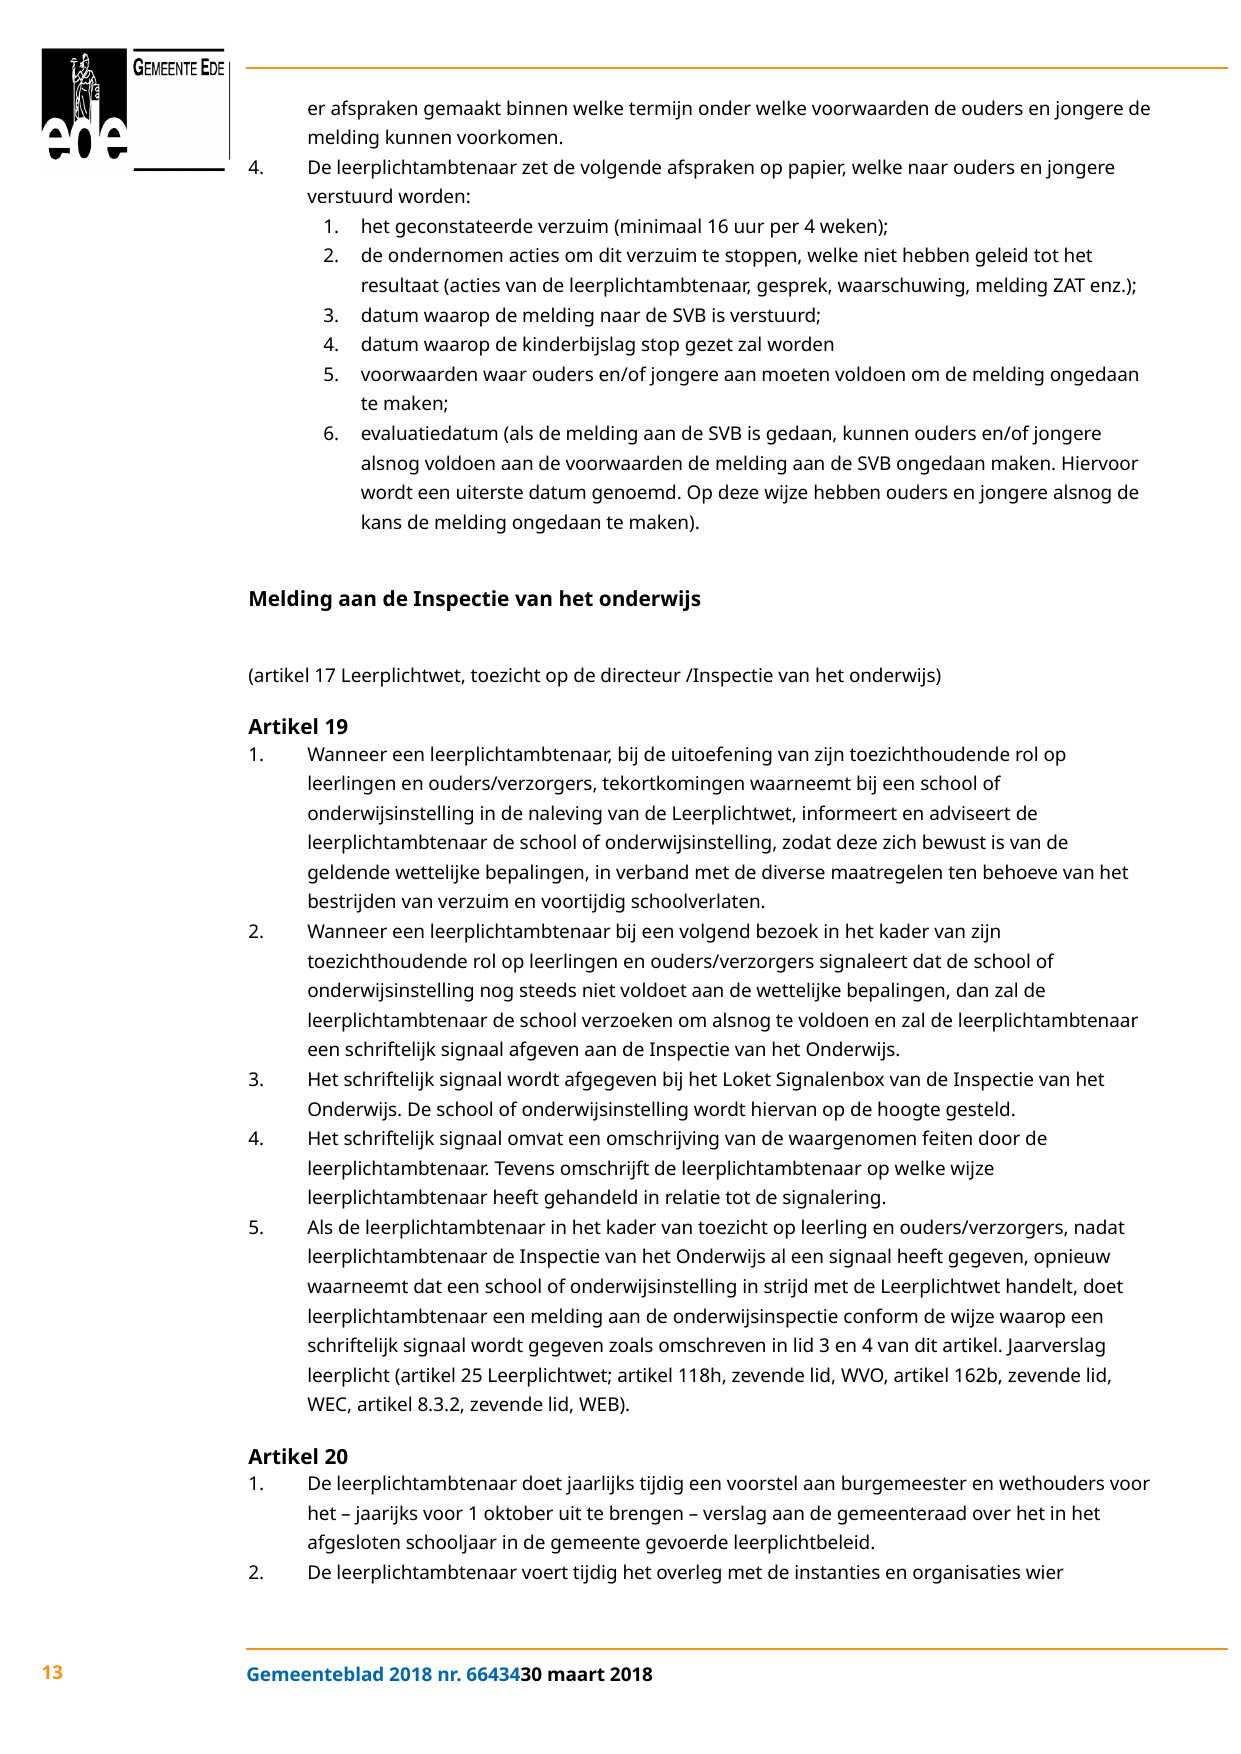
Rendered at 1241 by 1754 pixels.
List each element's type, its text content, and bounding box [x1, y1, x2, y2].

text (artikel 17 Leerplichtwet, toezicht op de directeur /Inspectie van het onderwijs) [248, 662, 1152, 688]
list De leerplichtambtenaar zet de volgende afspraken op papier, welke naar ouders en jongere verstuurd worden: [248, 154, 1152, 209]
picture [41, 47, 231, 172]
list het geconstateerde verzuim (minimaal 16 uur per 4 weken); [323, 213, 1152, 239]
list voorwaarden waar ouders en/of jongere aan moeten voldoen om de melding ongedaan te maken; [323, 361, 1152, 416]
text Artikel 19 [248, 712, 1152, 741]
list Wanneer een leerplichtambtenaar bij een volgend bezoek in het kader van zijn toezichthoudende rol op leerlingen en ouders/verzorgers signaleert dat de school of onderwijsinstelling nog steeds niet voldoet aan de wettelijke bepalingen, dan zal de leerplichtambtenaar de school verzoeken om alsnog te voldoen en zal de leerplichtambtenaar een schriftelijk signaal afgeven aan de Inspectie van het Onderwijs. [248, 918, 1152, 1062]
list evaluatiedatum (als de melding aan de SVB is gedaan, kunnen ouders en/of jongere alsnog voldoen aan de voorwaarden de melding aan de SVB ongedaan maken. Hiervoor wordt een uiterste datum genoemd. Op deze wijze hebben ouders en jongere alsnog de kans de melding ongedaan te maken). [323, 420, 1152, 535]
list datum waarop de melding naar de SVB is verstuurd; [323, 302, 1152, 328]
list Het schriftelijk signaal wordt afgegeven bij het Loket Signalenbox van de Inspectie van het Onderwijs. De school of onderwijsinstelling wordt hiervan op de hoogte gesteld. [248, 1066, 1152, 1121]
list De leerplichtambtenaar doet jaarlijks tijdig een voorstel aan burgemeester en wethouders voor het – jaarijks voor 1 oktober uit te brengen – verslag aan de gemeenteraad over het in het afgesloten schooljaar in de gemeente gevoerde leerplichtbeleid. [248, 1470, 1152, 1555]
list Het schriftelijk signaal omvat een omschrijving van de waargenomen feiten door de leerplichtambtenaar. Tevens omschrijft de leerplichtambtenaar op welke wijze leerplichtambtenaar heeft gehandeld in relatie tot de signalering. [248, 1125, 1152, 1210]
list de ondernomen acties om dit verzuim te stoppen, welke niet hebben geleid tot het resultaat (acties van de leerplichtambtenaar, gesprek, waarschuwing, melding ZAT enz.); [323, 243, 1152, 298]
list Als de leerplichtambtenaar in het kader van toezicht op leerling en ouders/verzorgers, nadat leerplichtambtenaar de Inspectie van het Onderwijs al een signaal heeft gegeven, opnieuw waarneemt dat een school of onderwijsinstelling in strijd met de Leerplichtwet handelt, doet leerplichtambtenaar een melding aan de onderwijsinspectie conform de wijze waarop een schriftelijk signaal wordt gegeven zoals omschreven in lid 3 en 4 van dit artikel. Jaarverslag leerplicht (artikel 25 Leerplichtwet; artikel 118h, zevende lid, WVO, artikel 162b, zevende lid, WEC, artikel 8.3.2, zevende lid, WEB). [248, 1214, 1152, 1417]
list datum waarop de kinderbijslag stop gezet zal worden [323, 331, 1152, 357]
text Melding aan de Inspectie van het onderwijs [248, 584, 1152, 613]
list Wanneer een leerplichtambtenaar, bij de uitoefening van zijn toezichthoudende rol op leerlingen en ouders/verzorgers, tekortkomingen waarneemt bij een school of onderwijsinstelling in de naleving van de Leerplichtwet, informeert en adviseert de leerplichtambtenaar de school of onderwijsinstelling, zodat deze zich bewust is van de geldende wettelijke bepalingen, in verband met de diverse maatregelen ten behoeve van het bestrijden van verzuim en voortijdig schoolverlaten. [248, 741, 1152, 914]
text Artikel 20 [248, 1442, 1152, 1470]
list er afspraken gemaakt binnen welke termijn onder welke voorwaarden de ouders en jongere de melding kunnen voorkomen. [248, 95, 1152, 150]
list De leerplichtambtenaar voert tijdig het overleg met de instanties en organisaties wier [248, 1559, 1152, 1585]
